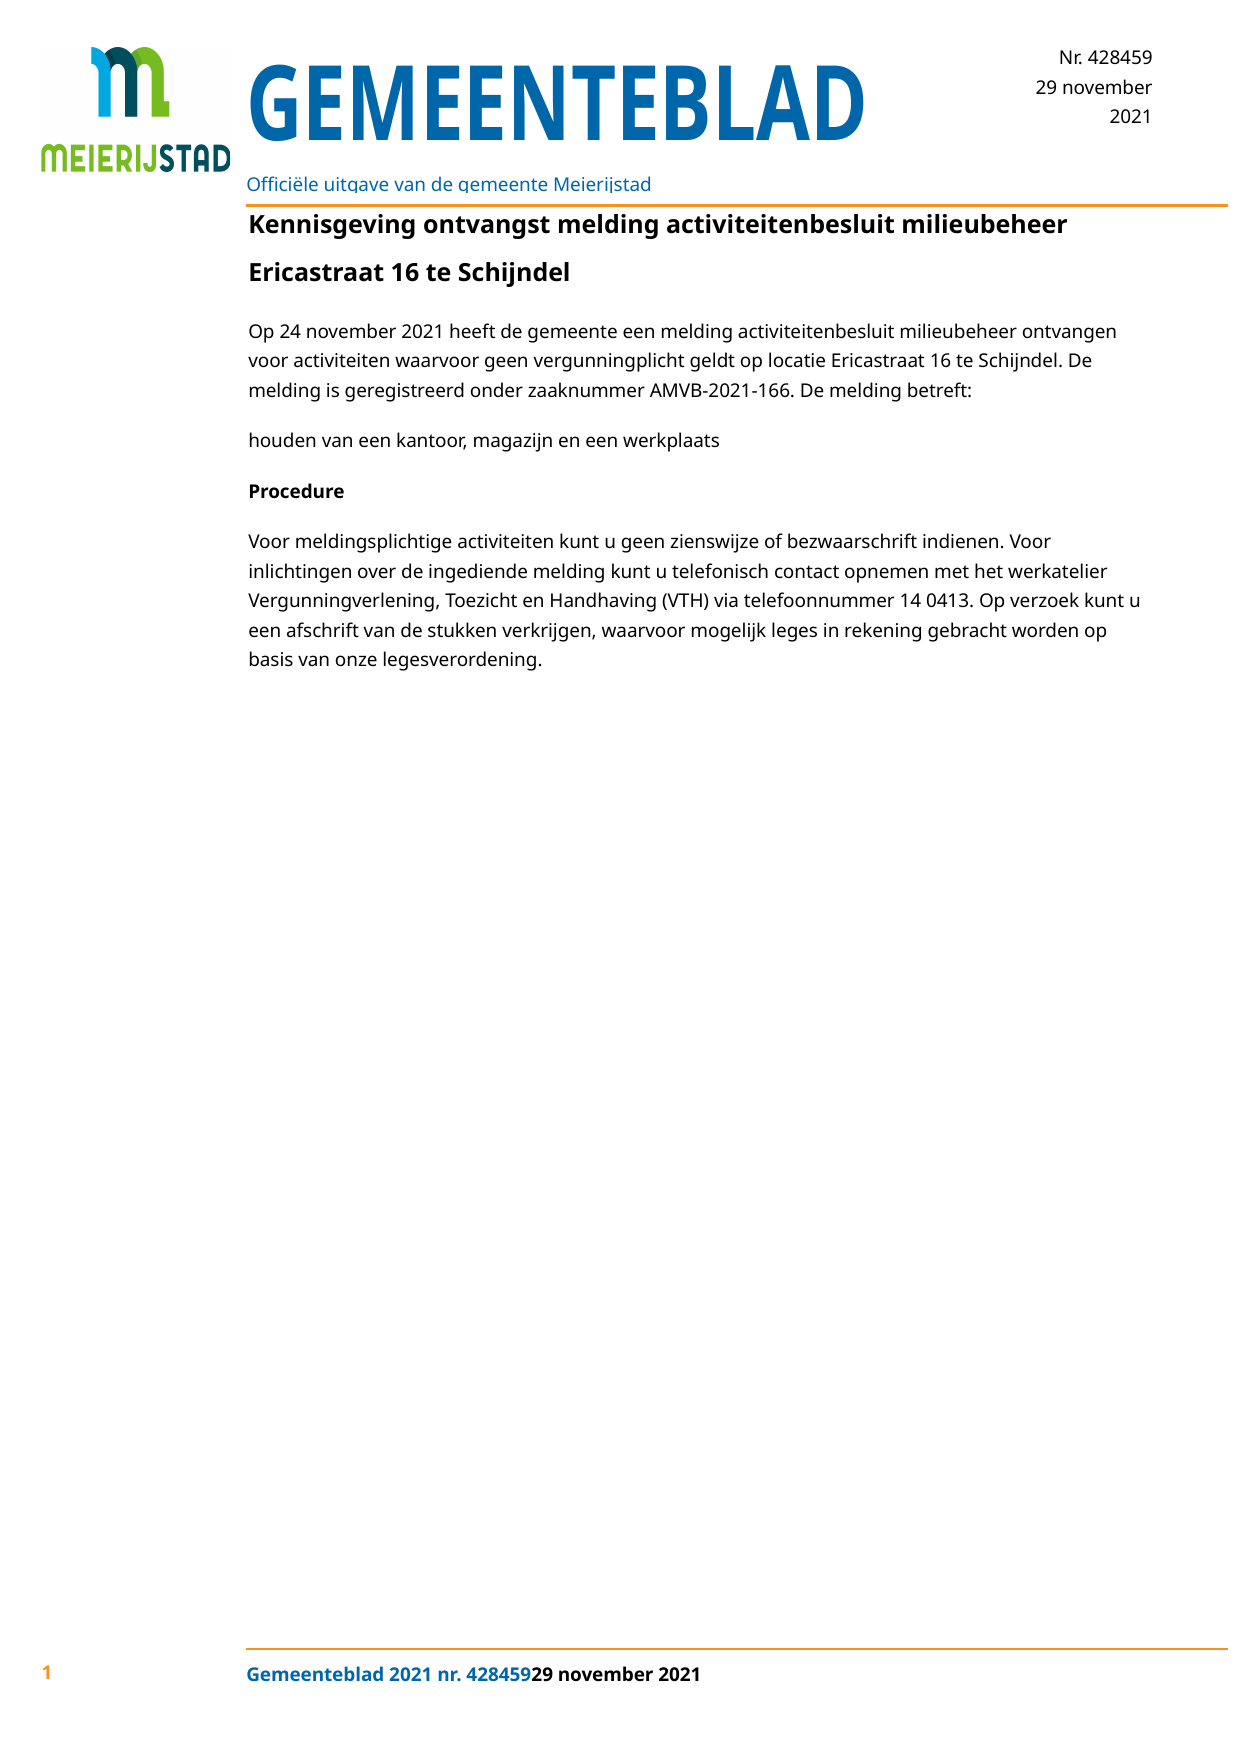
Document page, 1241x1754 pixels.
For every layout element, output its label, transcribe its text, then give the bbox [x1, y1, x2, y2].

text Voor meldingsplichtige activiteiten kunt u geen zienswijze of bezwaarschrift indienen. Voor inlichtingen over de ingediende melding kunt u telefonisch contact opnemen met het werkatelier Vergunningverlening, Toezicht en Handhaving (VTH) via telefoonnummer 14 0413. Op verzoek kunt u een afschrift van de stukken verkrijgen, waarvoor mogelijk leges in rekening gebracht worden op basis van onze legesverordening. [248, 528, 1152, 672]
picture [41, 47, 231, 172]
text Procedure [248, 478, 1152, 504]
text Kennisgeving ontvangst melding activiteitenbesluit milieubeheer Ericastraat 16 te Schijndel [248, 207, 1152, 288]
text Op 24 november 2021 heeft de gemeente een melding activiteitenbesluit milieubeheer ontvangen voor activiteiten waarvoor geen vergunningplicht geldt op locatie Ericastraat 16 te Schijndel. De melding is geregistreerd onder zaaknummer AMVB-2021-166. De melding betreft: [248, 318, 1152, 403]
text houden van een kantoor, magazijn en een werkplaats [248, 427, 1152, 453]
